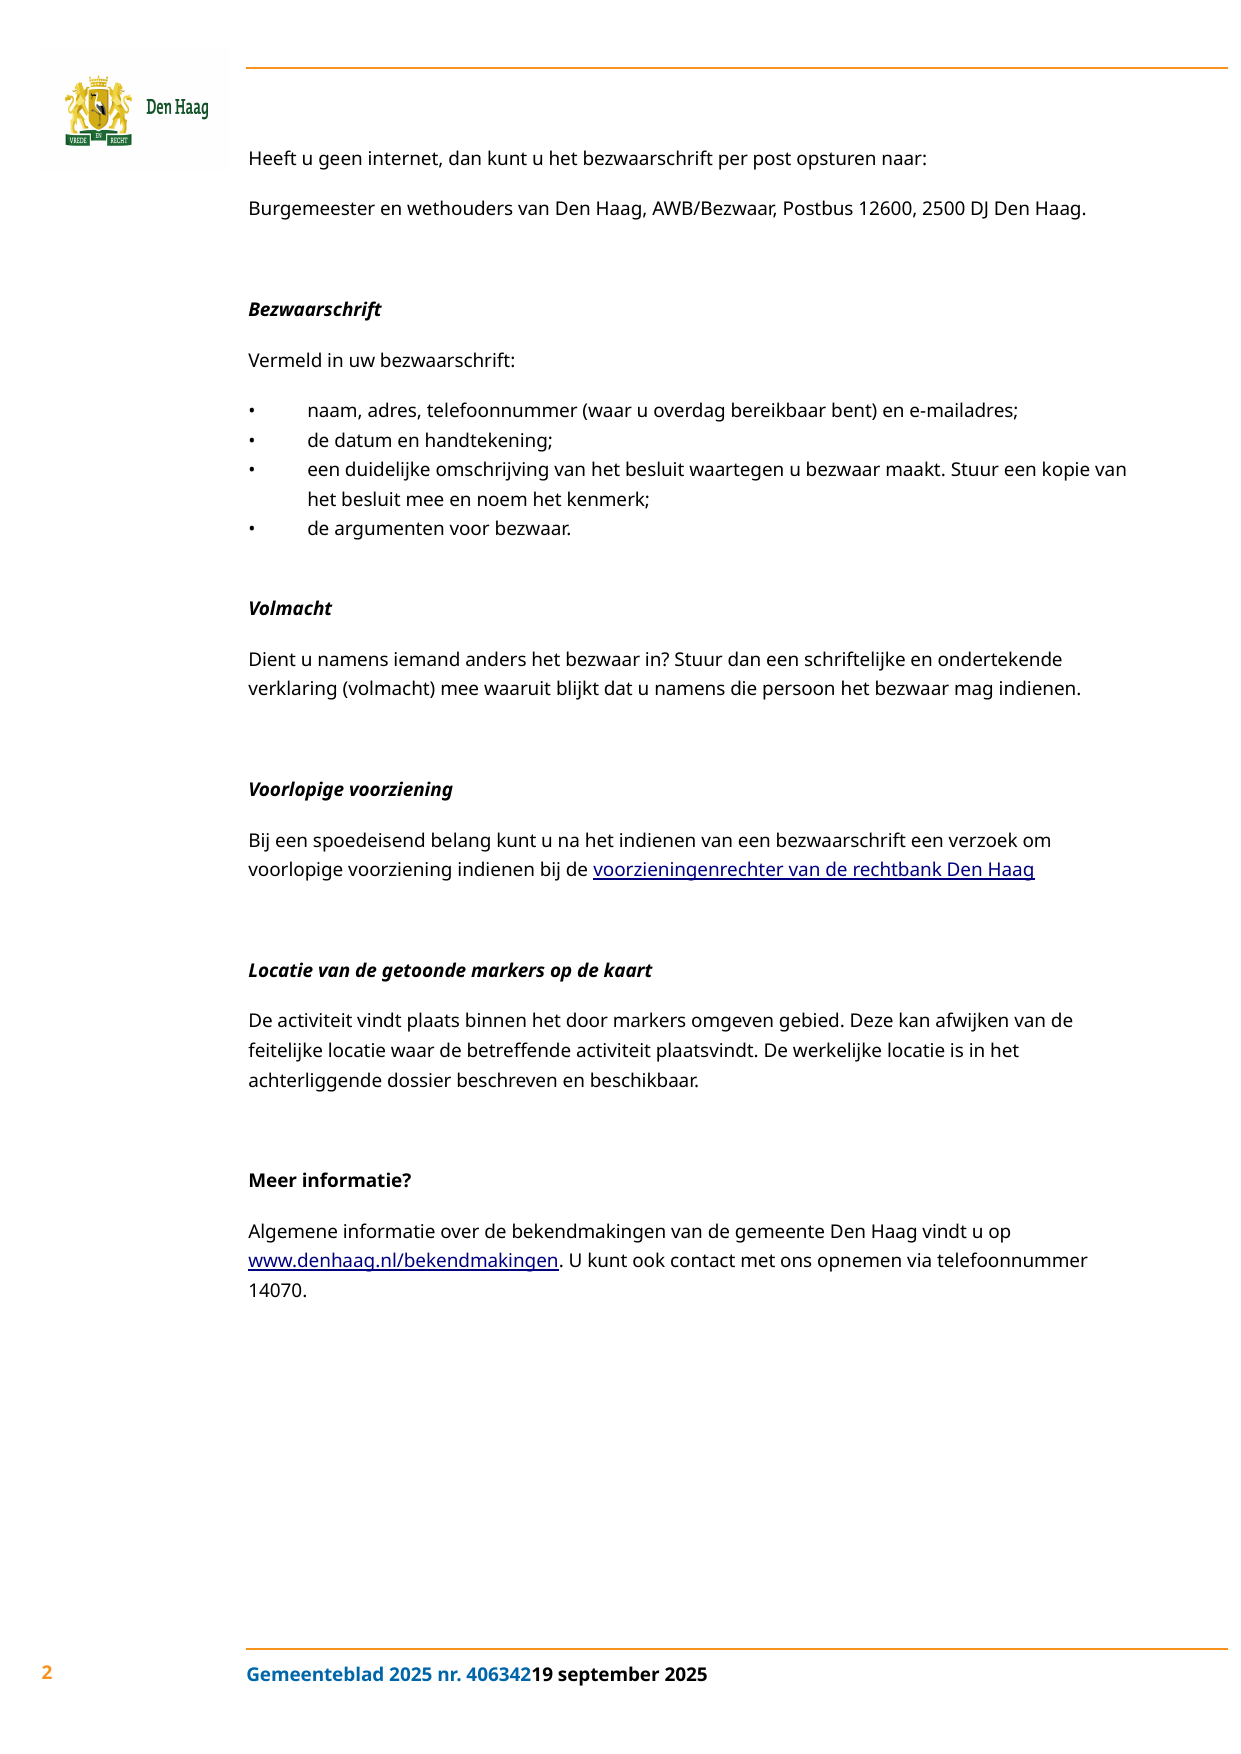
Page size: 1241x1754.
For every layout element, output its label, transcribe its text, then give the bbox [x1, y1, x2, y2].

text Algemene informatie over de bekendmakingen van de gemeente Den Haag vindt u op www.denhaag.nl/bekendmakingen. U kunt ook contact met ons opnemen via telefoonnummer 14070. [248, 1218, 1152, 1303]
list een duidelijke omschrijving van het besluit waartegen u bezwaar maakt. Stuur een kopie van het besluit mee en noem het kenmerk; [248, 456, 1152, 512]
text Locatie van de getoonde markers op de kaart [248, 957, 1152, 983]
picture [41, 47, 231, 172]
list de datum en handtekening; [248, 427, 1152, 453]
text Volmacht [248, 596, 1152, 621]
text Voorlopige voorziening [248, 776, 1152, 802]
text Dient u namens iemand anders het bezwaar in? Stuur dan een schriftelijke en ondertekende verklaring (volmacht) mee waaruit blijkt dat u namens die persoon het bezwaar mag indienen. [248, 646, 1152, 701]
text Burgemeester en wethouders van Den Haag, AWB/Bezwaar, Postbus 12600, 2500 DJ Den Haag. [248, 196, 1152, 221]
list de argumenten voor bezwaar. [248, 516, 1152, 541]
text Bezwaarschrift [248, 296, 1152, 322]
text Bij een spoedeisend belang kunt u na het indienen van een bezwaarschrift een verzoek om voorlopige voorziening indienen bij de voorzieningenrechter van de rechtbank Den Haag [248, 827, 1152, 882]
text Vermeld in uw bezwaarschrift: [248, 347, 1152, 373]
list naam, adres, telefoonnummer (waar u overdag bereikbaar bent) en e-mailadres; [248, 397, 1152, 423]
text De activiteit vindt plaats binnen het door markers omgeven gebied. Deze kan afwijken van de feitelijke locatie waar de betreffende activiteit plaatsvindt. De werkelijke locatie is in het achterliggende dossier beschreven en beschikbaar. [248, 1008, 1152, 1093]
text Meer informatie? [248, 1168, 1152, 1193]
text Heeft u geen internet, dan kunt u het bezwaarschrift per post opsturen naar: [248, 145, 1152, 171]
